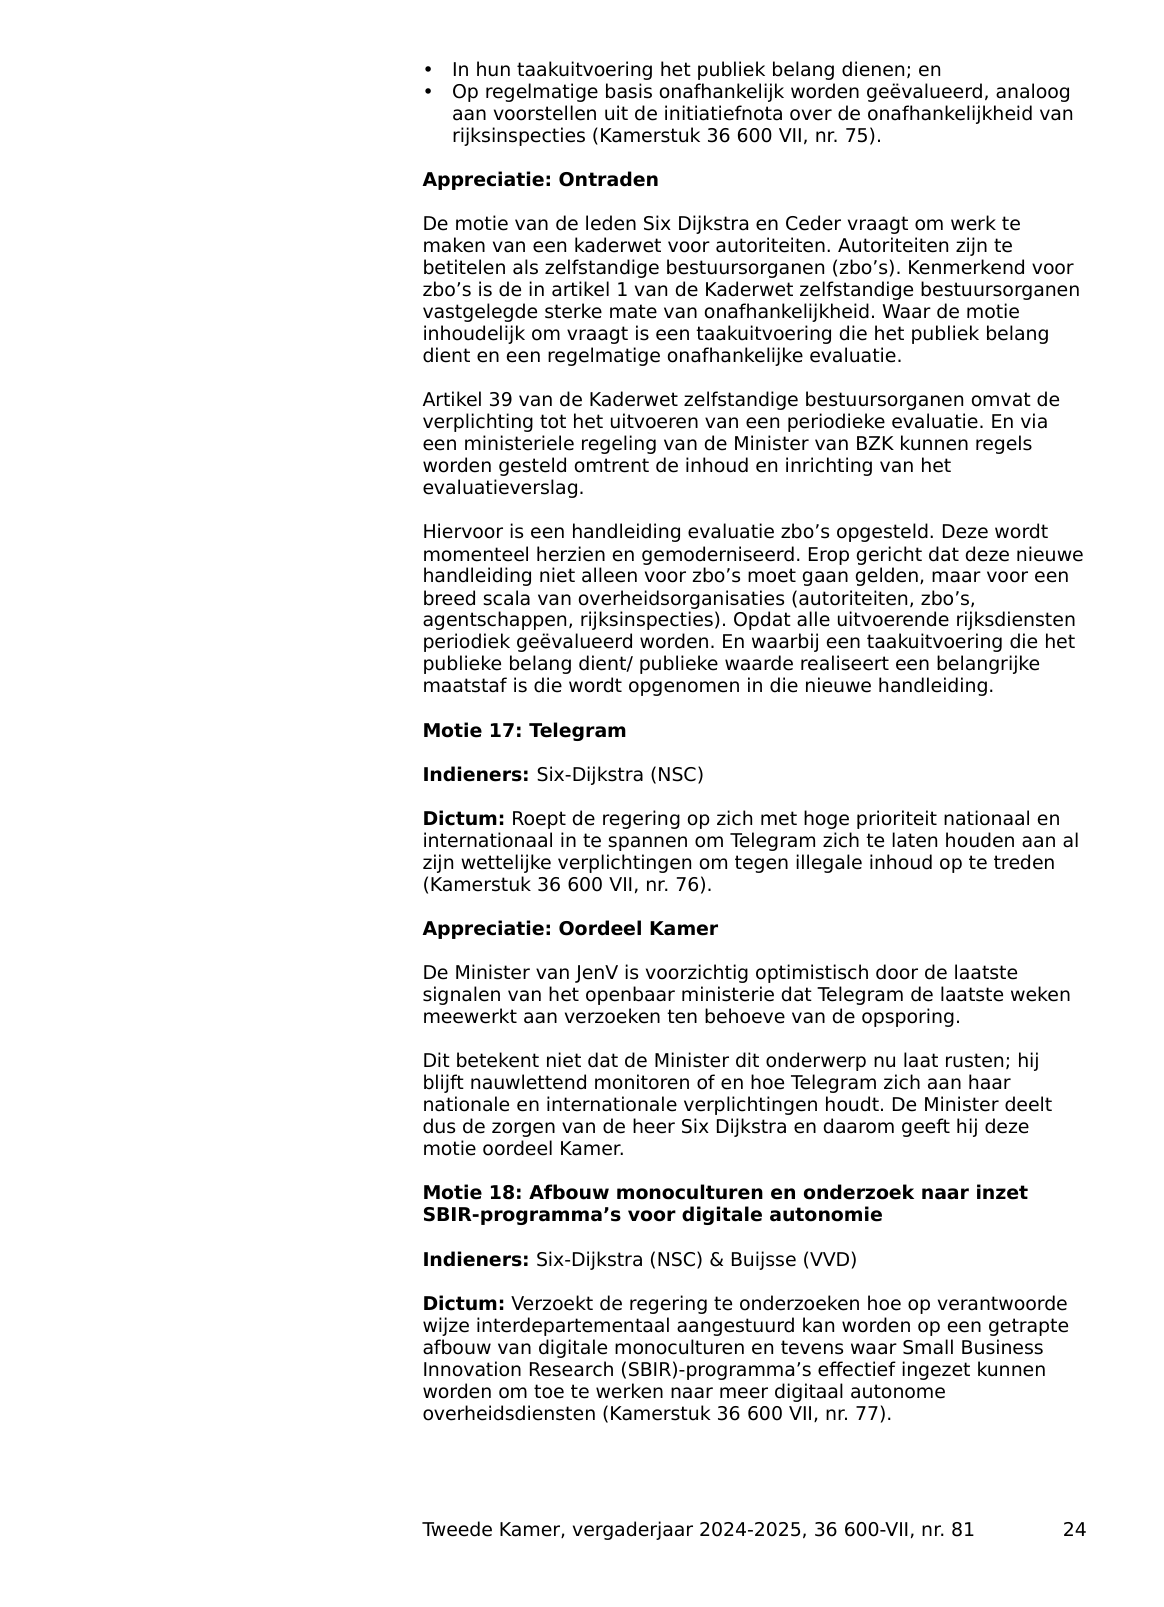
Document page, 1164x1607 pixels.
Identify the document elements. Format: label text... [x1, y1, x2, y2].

subtitle Motie 17: Telegram [422, 719, 1087, 741]
text De motie van de leden Six Dijkstra en Ceder vraagt om werk te maken van een kaderwet voor autoriteiten. Autoriteiten zijn te betitelen als zelfstandige bestuursorganen (zbo’s). Kenmerkend voor zbo’s is de in artikel 1 van de Kaderwet zelfstandige bestuursorganen vastgelegde sterke mate van onafhankelijkheid. Waar de motie inhoudelijk om vraagt is een taakuitvoering die het publiek belang dient en een regelmatige onafhankelijke evaluatie. [422, 213, 1087, 367]
subtitle Motie 18: Afbouw monoculturen en onderzoek naar inzet SBIR-programma’s voor digitale autonomie [422, 1182, 1087, 1226]
text Indieners: Six-Dijkstra (NSC) & Buijsse (VVD) [422, 1248, 1087, 1270]
text • Op regelmatige basis onafhankelijk worden geëvalueerd, analoog aan voorstellen uit de initiatiefnota over de onafhankelijkheid van rijksinspecties (Kamerstuk 36 600 VII, nr. 75). [422, 81, 1087, 147]
text Dictum: Verzoekt de regering te onderzoeken hoe op verantwoorde wijze interdepartementaal aangestuurd kan worden op een getrapte afbouw van digitale monoculturen en tevens waar Small Business Innovation Research (SBIR)-programma’s effectief ingezet kunnen worden om toe te werken naar meer digitaal autonome overheidsdiensten (Kamerstuk 36 600 VII, nr. 77). [422, 1293, 1087, 1424]
text De Minister van JenV is voorzichtig optimistisch door de laatste signalen van het openbaar ministerie dat Telegram de laatste weken meewerkt aan verzoeken ten behoeve van de opsporing. [422, 962, 1087, 1028]
text Artikel 39 van de Kaderwet zelfstandige bestuursorganen omvat de verplichting tot het uitvoeren van een periodieke evaluatie. En via een ministeriele regeling van de Minister van BZK kunnen regels worden gesteld omtrent de inhoud en inrichting van het evaluatieverslag. [422, 389, 1087, 499]
text Dictum: Roept de regering op zich met hoge prioriteit nationaal en internationaal in te spannen om Telegram zich te laten houden aan al zijn wettelijke verplichtingen om tegen illegale inhoud op te treden (Kamerstuk 36 600 VII, nr. 76). [422, 808, 1087, 896]
subtitle Appreciatie: Ontraden [422, 169, 1087, 191]
text Indieners: Six-Dijkstra (NSC) [422, 764, 1087, 786]
text Dit betekent niet dat de Minister dit onderwerp nu laat rusten; hij blijft nauwlettend monitoren of en hoe Telegram zich aan haar nationale en internationale verplichtingen houdt. De Minister deelt dus de zorgen van de heer Six Dijkstra en daarom geeft hij deze motie oordeel Kamer. [422, 1050, 1087, 1160]
text Hiervoor is een handleiding evaluatie zbo’s opgesteld. Deze wordt momenteel herzien en gemoderniseerd. Erop gericht dat deze nieuwe handleiding niet alleen voor zbo’s moet gaan gelden, maar voor een breed scala van overheidsorganisaties (autoriteiten, zbo’s, agentschappen, rijksinspecties). Opdat alle uitvoerende rijksdiensten periodiek geëvalueerd worden. En waarbij een taakuitvoering die het publieke belang dient/ publieke waarde realiseert een belangrijke maatstaf is die wordt opgenomen in die nieuwe handleiding. [422, 521, 1087, 697]
subtitle Appreciatie: Oordeel Kamer [422, 918, 1087, 940]
text • In hun taakuitvoering het publiek belang dienen; en [422, 59, 1087, 81]
